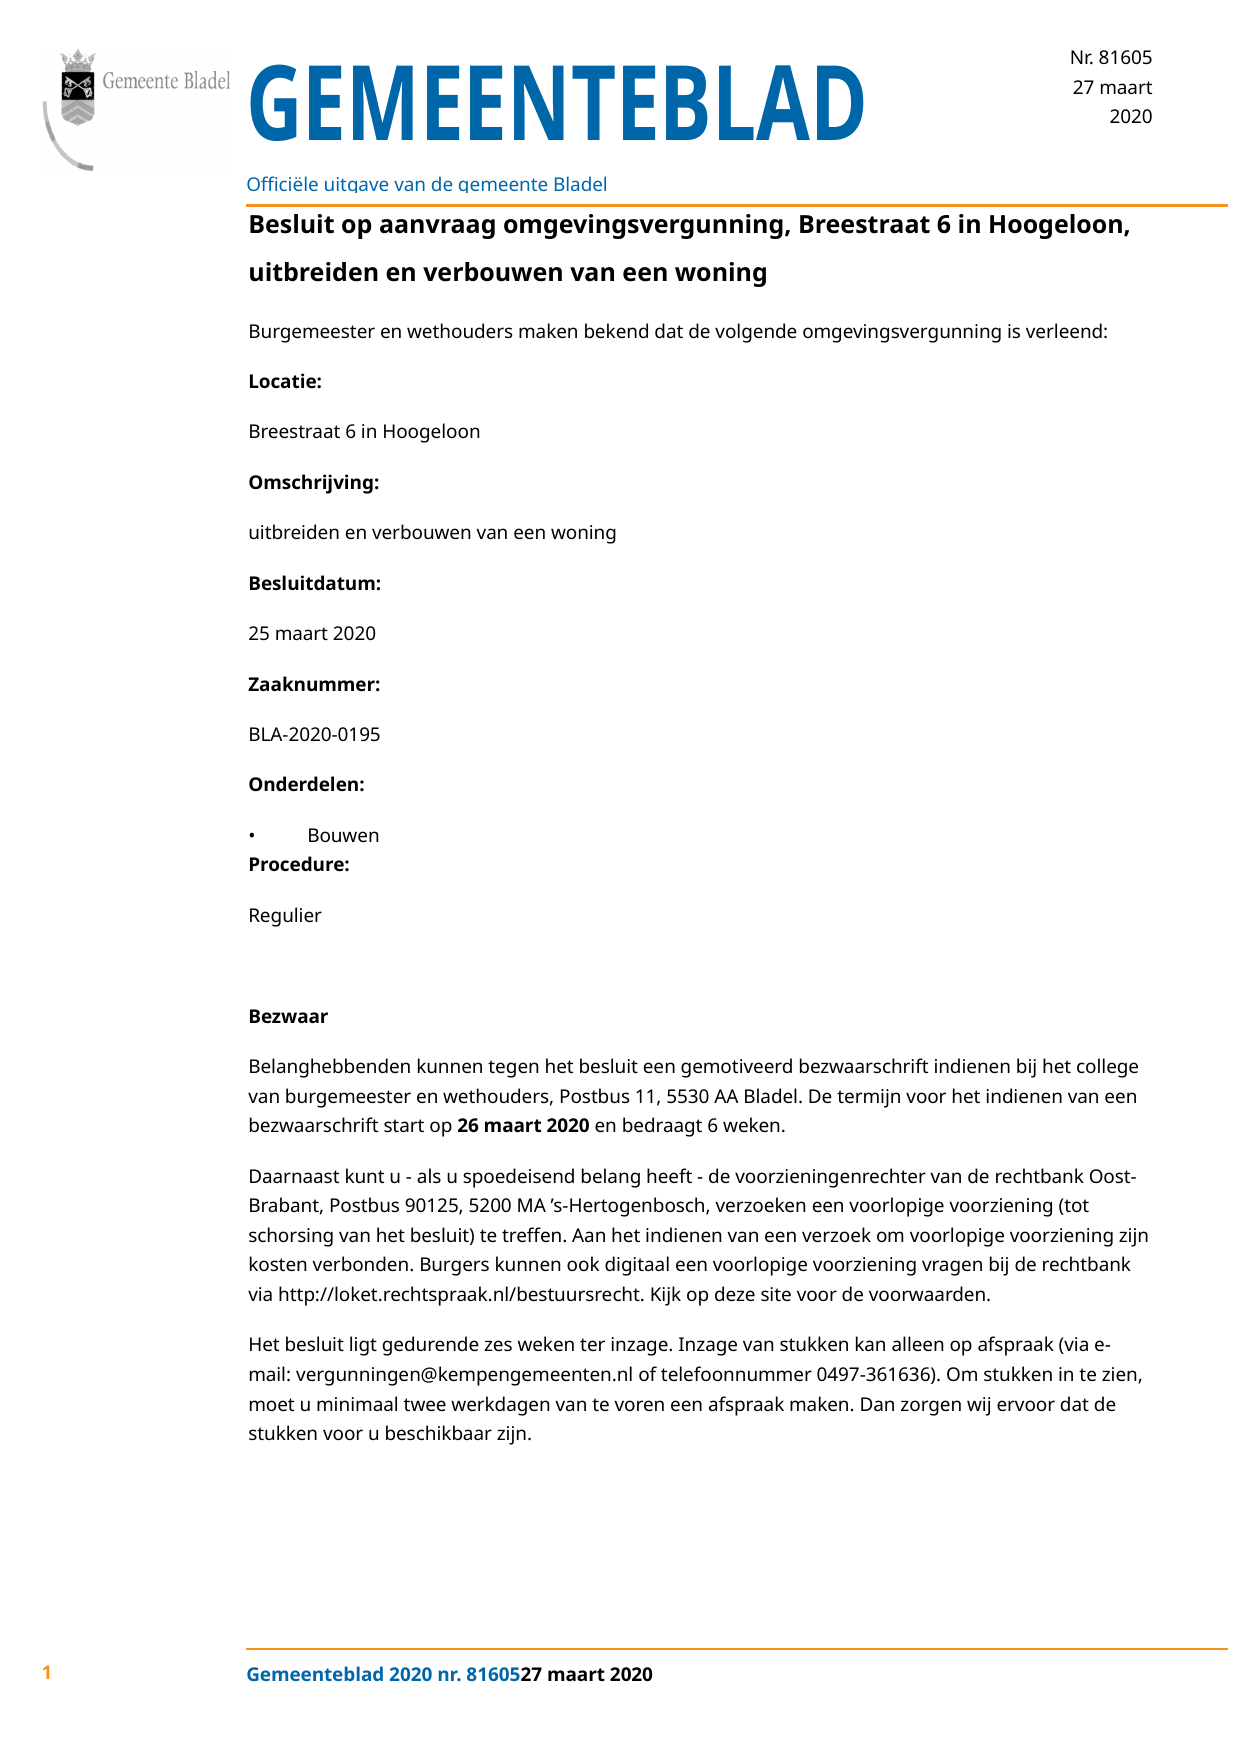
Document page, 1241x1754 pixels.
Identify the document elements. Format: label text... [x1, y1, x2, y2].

text Procedure: [248, 852, 1152, 877]
text Onderdelen: [248, 772, 1152, 797]
text Het besluit ligt gedurende zes weken ter inzage. Inzage van stukken kan alleen op afspraak (via e-mail: vergunningen@kempengemeenten.nl of telefoonnummer 0497-361636). Om stukken in te zien, moet u minimaal twee werkdagen van te voren een afspraak maken. Dan zorgen wij ervoor dat de stukken voor u beschikbaar zijn. [248, 1332, 1152, 1446]
text Besluitdatum: [248, 570, 1152, 596]
list Bouwen [248, 822, 1152, 848]
text Locatie: [248, 368, 1152, 394]
text 25 maart 2020 [248, 620, 1152, 646]
text uitbreiden en verbouwen van een woning [248, 519, 1152, 545]
text Bezwaar [248, 1003, 1152, 1029]
text Regulier [248, 902, 1152, 928]
text BLA-2020-0195 [248, 721, 1152, 747]
text Belanghebbenden kunnen tegen het besluit een gemotiveerd bezwaarschrift indienen bij het college van burgemeester en wethouders, Postbus 11, 5530 AA Bladel. De termijn voor het indienen van een bezwaarschrift start op 26 maart 2020 en bedraagt 6 weken. [248, 1053, 1152, 1138]
text Omschrijving: [248, 469, 1152, 495]
text Breestraat 6 in Hoogeloon [248, 419, 1152, 444]
text Zaaknummer: [248, 671, 1152, 697]
text Burgemeester en wethouders maken bekend dat de volgende omgevingsvergunning is verleend: [248, 318, 1152, 344]
text Daarnaast kunt u - als u spoedeisend belang heeft - de voorzieningenrechter van de rechtbank Oost-Brabant, Postbus 90125, 5200 MA ’s-Hertogenbosch, verzoeken een voorlopige voorziening (tot schorsing van het besluit) te treffen. Aan het indienen van een verzoek om voorlopige voorziening zijn kosten verbonden. Burgers kunnen ook digitaal een voorlopige voorziening vragen bij de rechtbank via http://loket.rechtspraak.nl/bestuursrecht. Kijk op deze site voor de voorwaarden. [248, 1163, 1152, 1307]
text Besluit op aanvraag omgevingsvergunning, Breestraat 6 in Hoogeloon, uitbreiden en verbouwen van een woning [248, 207, 1152, 288]
picture [41, 47, 231, 172]
